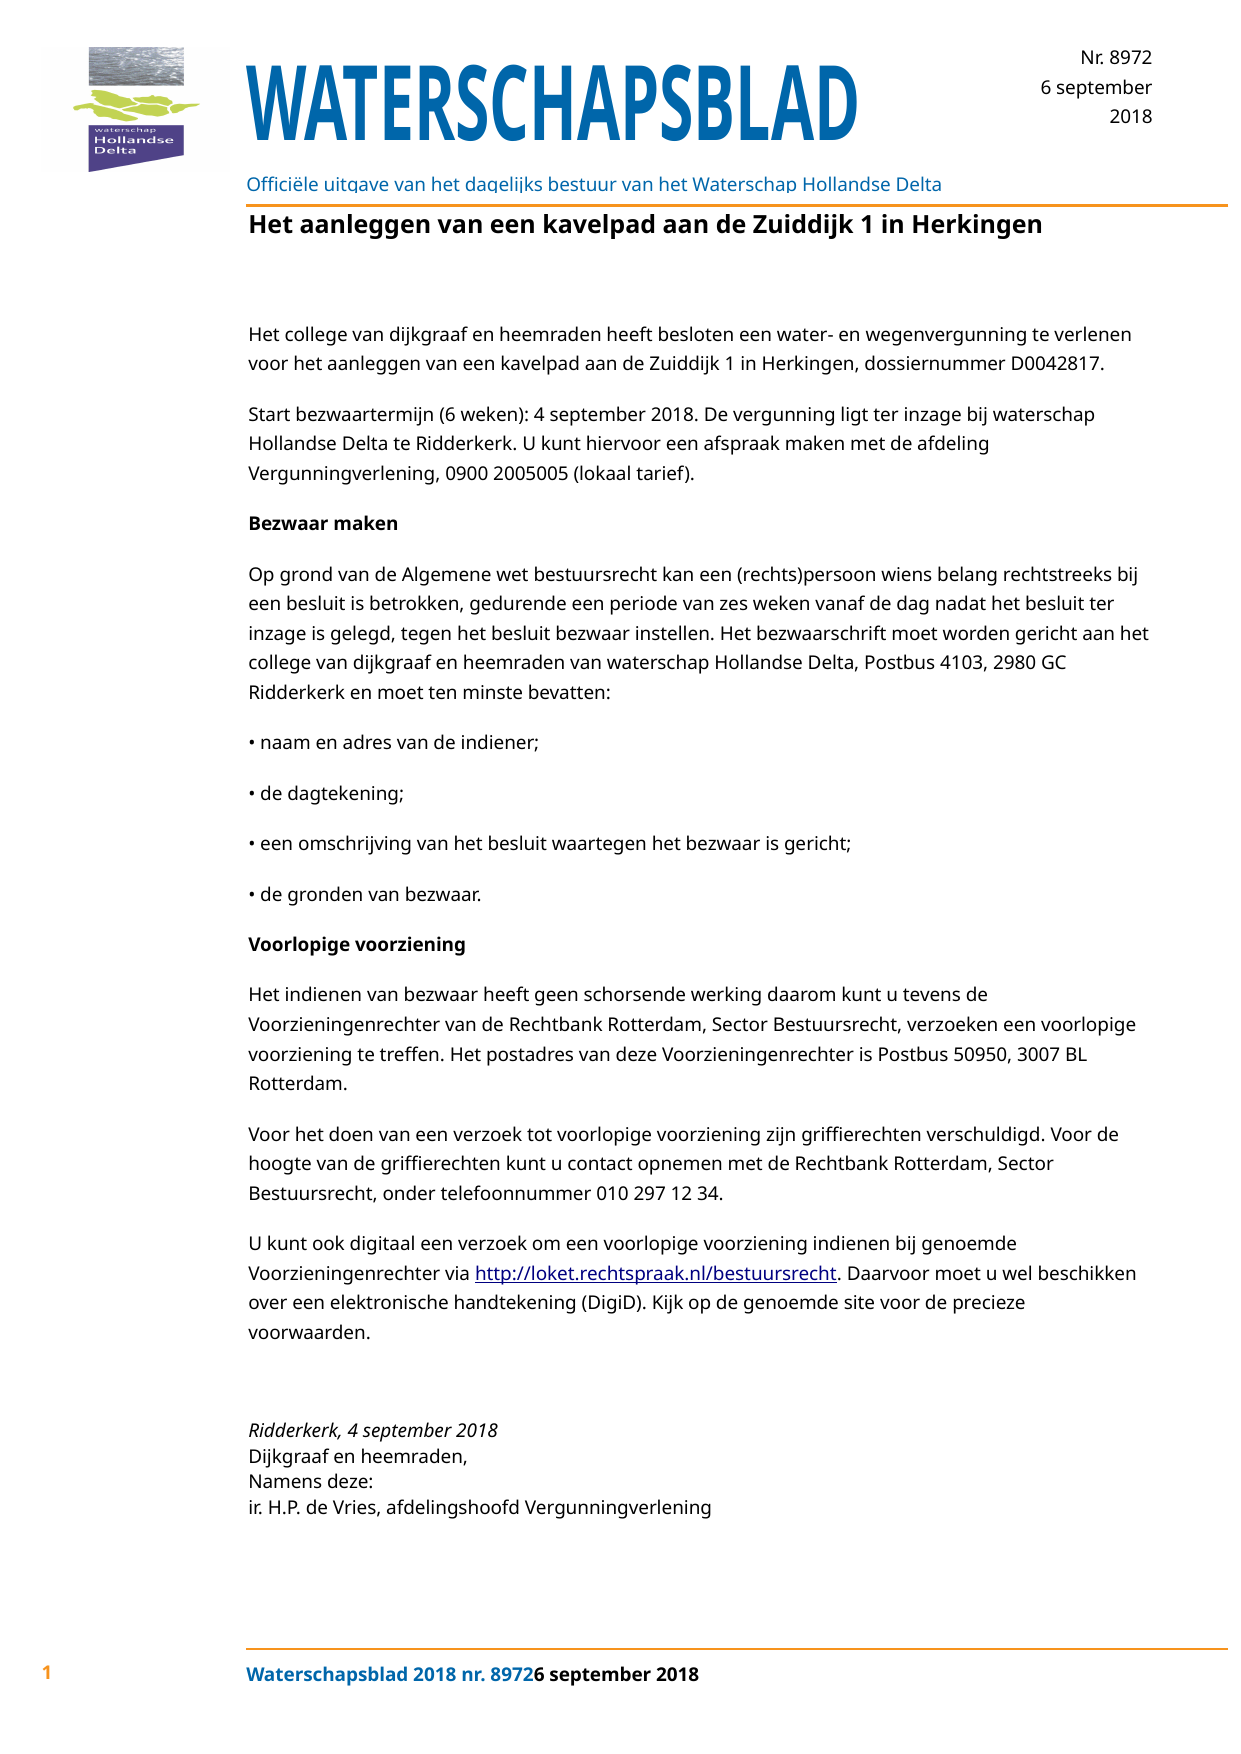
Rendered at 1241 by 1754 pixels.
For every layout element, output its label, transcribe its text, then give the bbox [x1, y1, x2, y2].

text U kunt ook digitaal een verzoek om een voorlopige voorziening indienen bij genoemde Voorzieningenrechter via http://loket.rechtspraak.nl/bestuursrecht. Daarvoor moet u wel beschikken over een elektronische handtekening (DigiD). Kijk op de genoemde site voor de precieze voorwaarden. [248, 1230, 1152, 1345]
text Ridderkerk, 4 september 2018 [248, 1417, 1152, 1443]
text ir. H.P. de Vries, afdelingshoofd Vergunningverlening [248, 1494, 1152, 1520]
text • de gronden van bezwaar. [248, 881, 1152, 906]
text Voor het doen van een verzoek tot voorlopige voorziening zijn griffierechten verschuldigd. Voor de hoogte van de griffierechten kunt u contact opnemen met de Rechtbank Rotterdam, Sector Bestuursrecht, onder telefoonnummer 010 297 12 34. [248, 1121, 1152, 1206]
text Het aanleggen van een kavelpad aan de Zuiddijk 1 in Herkingen [248, 207, 1152, 241]
text Dijkgraaf en heemraden, [248, 1443, 1152, 1469]
text • de dagtekening; [248, 780, 1152, 806]
text Op grond van de Algemene wet bestuursrecht kan een (rechts)persoon wiens belang rechtstreeks bij een besluit is betrokken, gedurende een periode van zes weken vanaf de dag nadat het besluit ter inzage is gelegd, tegen het besluit bezwaar instellen. Het bezwaarschrift moet worden gericht aan het college van dijkgraaf en heemraden van waterschap Hollandse Delta, Postbus 4103, 2980 GC Ridderkerk en moet ten minste bevatten: [248, 561, 1152, 705]
text Voorlopige voorziening [248, 931, 1152, 957]
text Bezwaar maken [248, 510, 1152, 536]
text Het indienen van bezwaar heeft geen schorsende werking daarom kunt u tevens de Voorzieningenrechter van de Rechtbank Rotterdam, Sector Bestuursrecht, verzoeken een voorlopige voorziening te treffen. Het postadres van deze Voorzieningenrechter is Postbus 50950, 3007 BL Rotterdam. [248, 982, 1152, 1096]
text • een omschrijving van het besluit waartegen het bezwaar is gericht; [248, 830, 1152, 856]
text Namens deze: [248, 1469, 1152, 1494]
picture [41, 47, 231, 172]
text Start bezwaartermijn (6 weken): 4 september 2018. De vergunning ligt ter inzage bij waterschap Hollandse Delta te Ridderkerk. U kunt hiervoor een afspraak maken met de afdeling Vergunningverlening, 0900 2005005 (lokaal tarief). [248, 401, 1152, 486]
text Het college van dijkgraaf en heemraden heeft besloten een water- en wegenvergunning te verlenen voor het aanleggen van een kavelpad aan de Zuiddijk 1 in Herkingen, dossiernummer D0042817. [248, 321, 1152, 376]
text • naam en adres van de indiener; [248, 729, 1152, 755]
